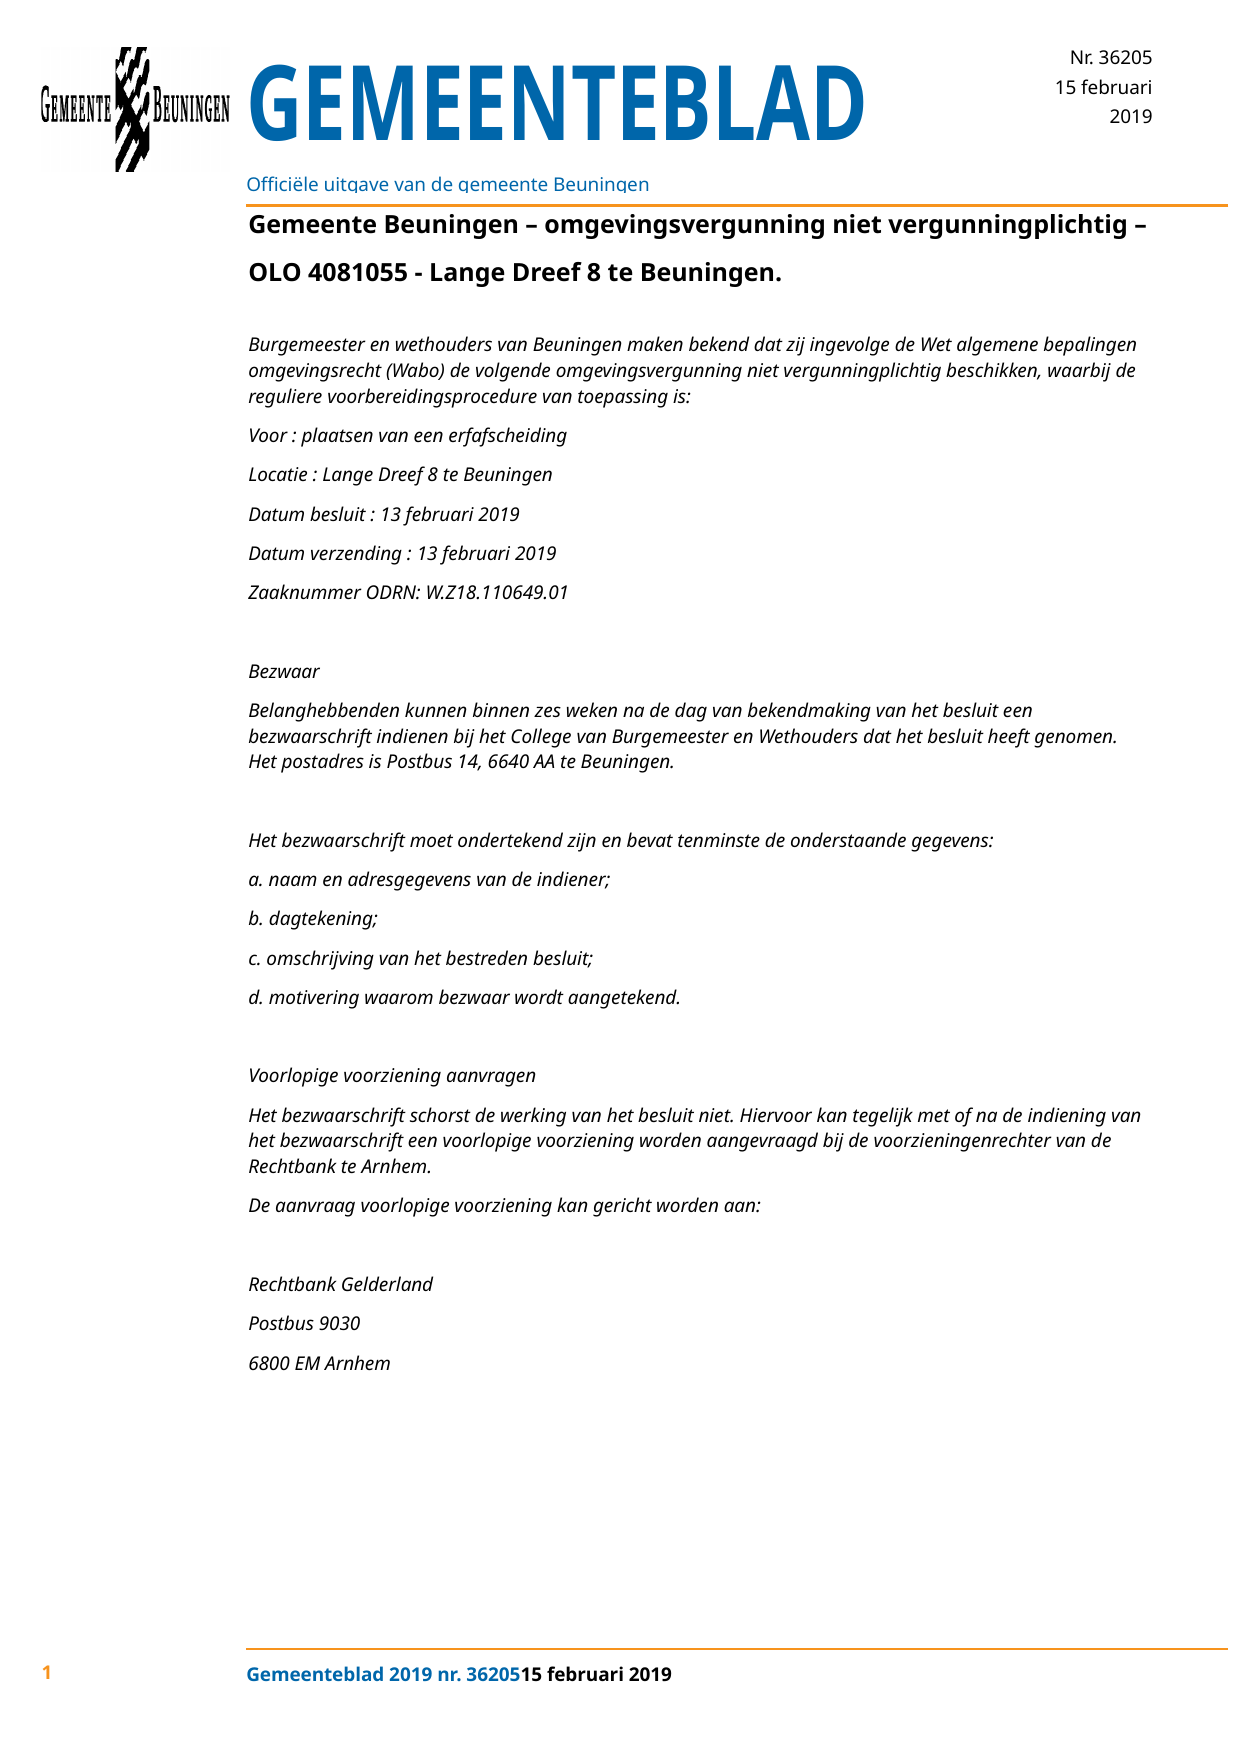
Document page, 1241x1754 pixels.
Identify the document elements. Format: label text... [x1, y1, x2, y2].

text Gemeente Beuningen – omgevingsvergunning niet vergunningplichtig – OLO 4081055 - Lange Dreef 8 te Beuningen. [248, 207, 1152, 288]
text Belanghebbenden kunnen binnen zes weken na de dag van bekendmaking van het besluit een bezwaarschrift indienen bij het College van Burgemeester en Wethouders dat het besluit heeft genomen. Het postadres is Postbus 14, 6640 AA te Beuningen. [248, 697, 1152, 774]
text Het bezwaarschrift moet ondertekend zijn en bevat tenminste de onderstaande gegevens: [248, 827, 1152, 853]
text Bezwaar [248, 658, 1152, 683]
text Voor : plaatsen van een erfafscheiding [248, 422, 1152, 448]
text 6800 EM Arnhem [248, 1350, 1152, 1376]
text b. dagtekening; [248, 906, 1152, 931]
text Voorlopige voorziening aanvragen [248, 1063, 1152, 1088]
text Postbus 9030 [248, 1311, 1152, 1336]
text d. motivering waarom bezwaar wordt aangetekend. [248, 984, 1152, 1010]
text Rechtbank Gelderland [248, 1271, 1152, 1297]
text Zaaknummer ODRN: W.Z18.110649.01 [248, 579, 1152, 605]
text c. omschrijving van het bestreden besluit; [248, 945, 1152, 971]
text De aanvraag voorlopige voorziening kan gericht worden aan: [248, 1193, 1152, 1218]
text Burgemeester en wethouders van Beuningen maken bekend dat zij ingevolge de Wet algemene bepalingen omgevingsrecht (Wabo) de volgende omgevingsvergunning niet vergunningplichtig beschikken, waarbij de reguliere voorbereidingsprocedure van toepassing is: [248, 331, 1152, 409]
text a. naam en adresgegevens van de indiener; [248, 866, 1152, 892]
text Datum besluit : 13 februari 2019 [248, 501, 1152, 526]
text Datum verzending : 13 februari 2019 [248, 540, 1152, 566]
text Locatie : Lange Dreef 8 te Beuningen [248, 461, 1152, 487]
text Het bezwaarschrift schorst de werking van het besluit niet. Hiervoor kan tegelijk met of na de indiening van het bezwaarschrift een voorlopige voorziening worden aangevraagd bij de voorzieningenrechter van de Rechtbank te Arnhem. [248, 1102, 1152, 1179]
picture [41, 47, 231, 172]
